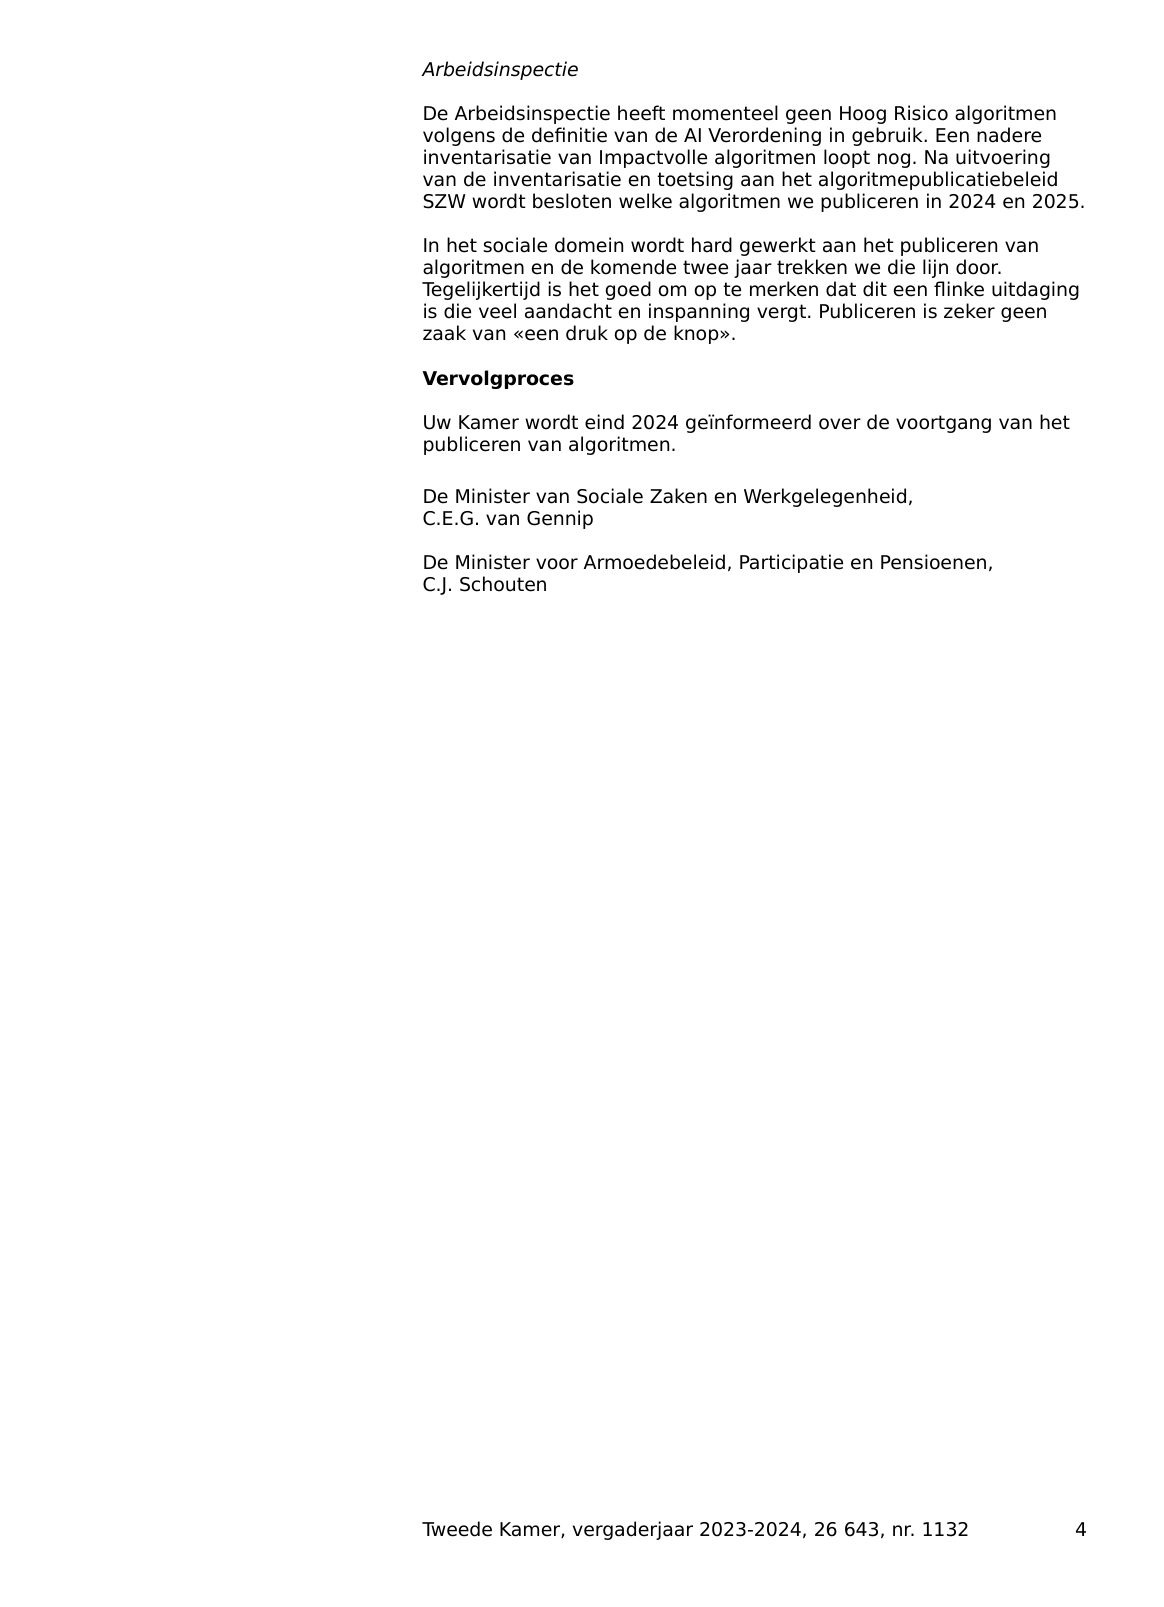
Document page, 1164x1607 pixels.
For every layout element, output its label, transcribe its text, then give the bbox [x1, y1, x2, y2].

text De Minister van Sociale Zaken en Werkgelegenheid, C.E.G. van Gennip [422, 486, 1087, 529]
subtitle Arbeidsinspectie [422, 59, 1087, 81]
text De Minister voor Armoedebeleid, Participatie en Pensioenen, C.J. Schouten [422, 552, 1087, 596]
text In het sociale domein wordt hard gewerkt aan het publiceren van algoritmen en de komende twee jaar trekken we die lijn door. Tegelijkertijd is het goed om op te merken dat dit een flinke uitdaging is die veel aandacht en inspanning vergt. Publiceren is zeker geen zaak van «een druk op de knop». [422, 235, 1087, 345]
text Uw Kamer wordt eind 2024 geïnformeerd over de voortgang van het publiceren van algoritmen. [422, 412, 1087, 456]
subtitle Vervolgproces [422, 367, 1087, 389]
text De Arbeidsinspectie heeft momenteel geen Hoog Risico algoritmen volgens de definitie van de AI Verordening in gebruik. Een nadere inventarisatie van Impactvolle algoritmen loopt nog. Na uitvoering van de inventarisatie en toetsing aan het algoritmepublicatiebeleid SZW wordt besloten welke algoritmen we publiceren in 2024 en 2025. [422, 103, 1087, 213]
